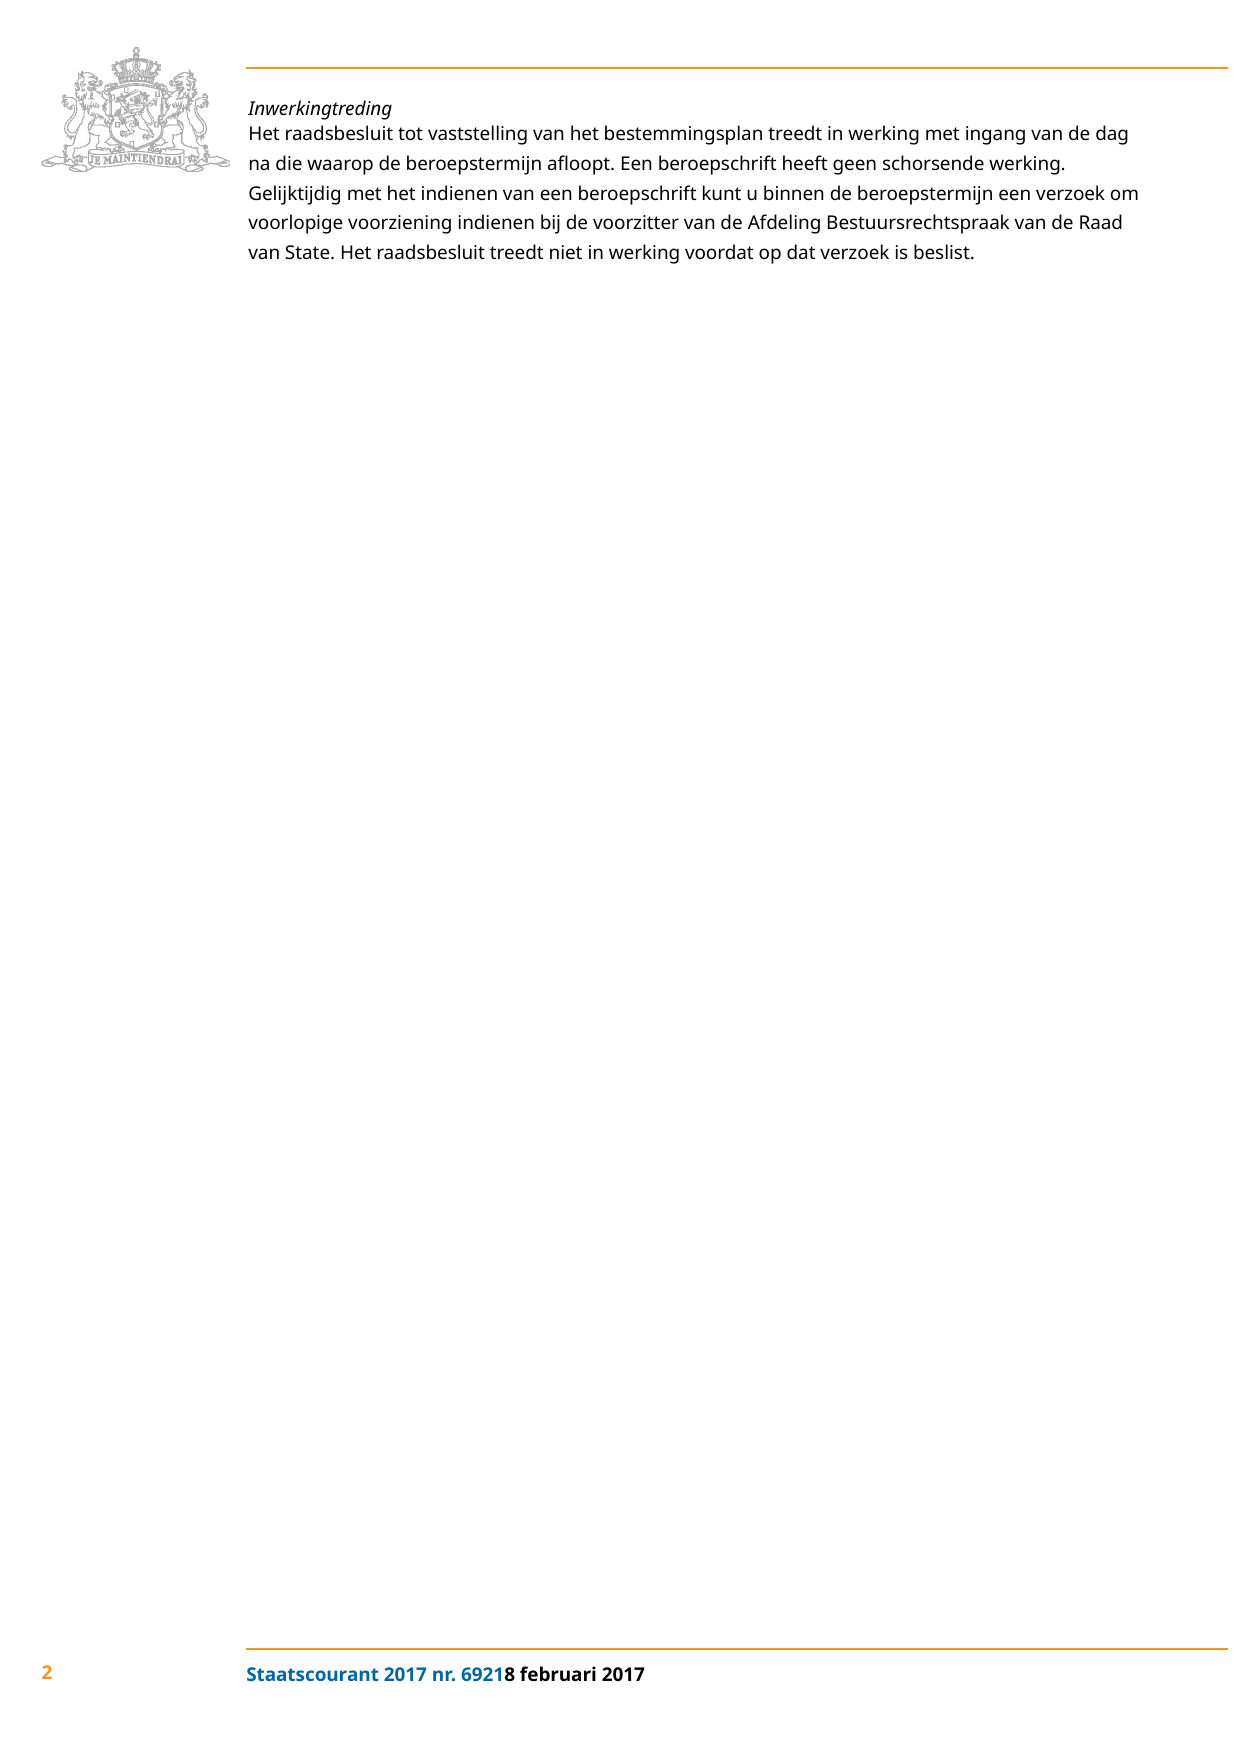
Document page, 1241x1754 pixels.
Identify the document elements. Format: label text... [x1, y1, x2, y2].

text Inwerkingtreding [248, 95, 1152, 121]
text Het raadsbesluit tot vaststelling van het bestemmingsplan treedt in werking met ingang van de dag na die waarop de beroepstermijn afloopt. Een beroepschrift heeft geen schorsende werking. Gelijktijdig met het indienen van een beroepschrift kunt u binnen de beroepstermijn een verzoek om voorlopige voorziening indienen bij de voorzitter van de Afdeling Bestuursrechtspraak van de Raad van State. Het raadsbesluit treedt niet in werking voordat op dat verzoek is beslist. [248, 121, 1152, 264]
picture [41, 47, 231, 172]
